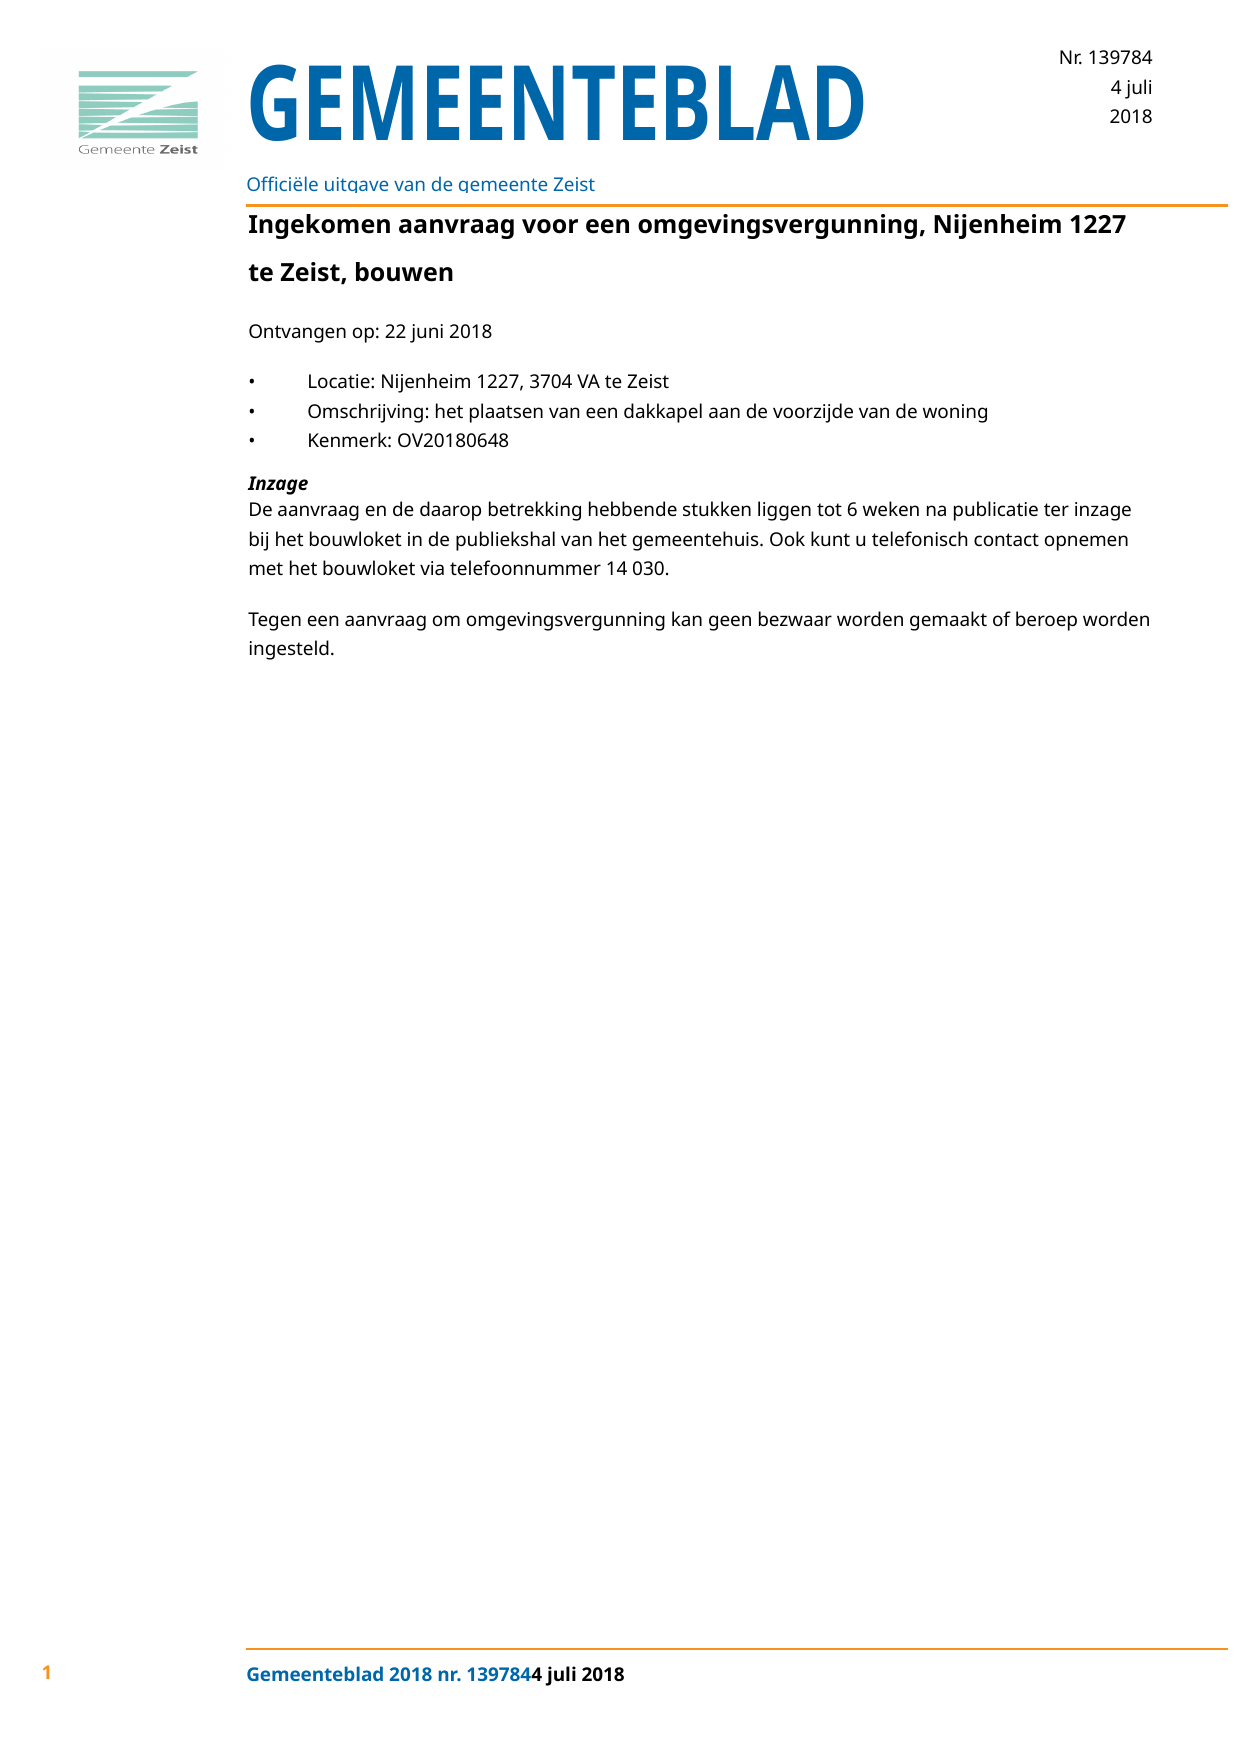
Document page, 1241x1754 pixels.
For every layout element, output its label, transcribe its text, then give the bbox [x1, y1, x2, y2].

text Inzage [248, 471, 1152, 496]
text Ingekomen aanvraag voor een omgevingsvergunning, Nijenheim 1227 te Zeist, bouwen [248, 207, 1152, 288]
text De aanvraag en de daarop betrekking hebbende stukken liggen tot 6 weken na publicatie ter inzage bij het bouwloket in de publiekshal van het gemeentehuis. Ook kunt u telefonisch contact opnemen met het bouwloket via telefoonnummer 14 030. [248, 496, 1152, 581]
picture [41, 47, 231, 172]
text Ontvangen op: 22 juni 2018 [248, 318, 1152, 344]
text Tegen een aanvraag om omgevingsvergunning kan geen bezwaar worden gemaakt of beroep worden ingesteld. [248, 606, 1152, 661]
list Omschrijving: het plaatsen van een dakkapel aan de voorzijde van de woning [248, 398, 1152, 424]
list Locatie: Nijenheim 1227, 3704 VA te Zeist [248, 368, 1152, 394]
list Kenmerk: OV20180648 [248, 427, 1152, 453]
